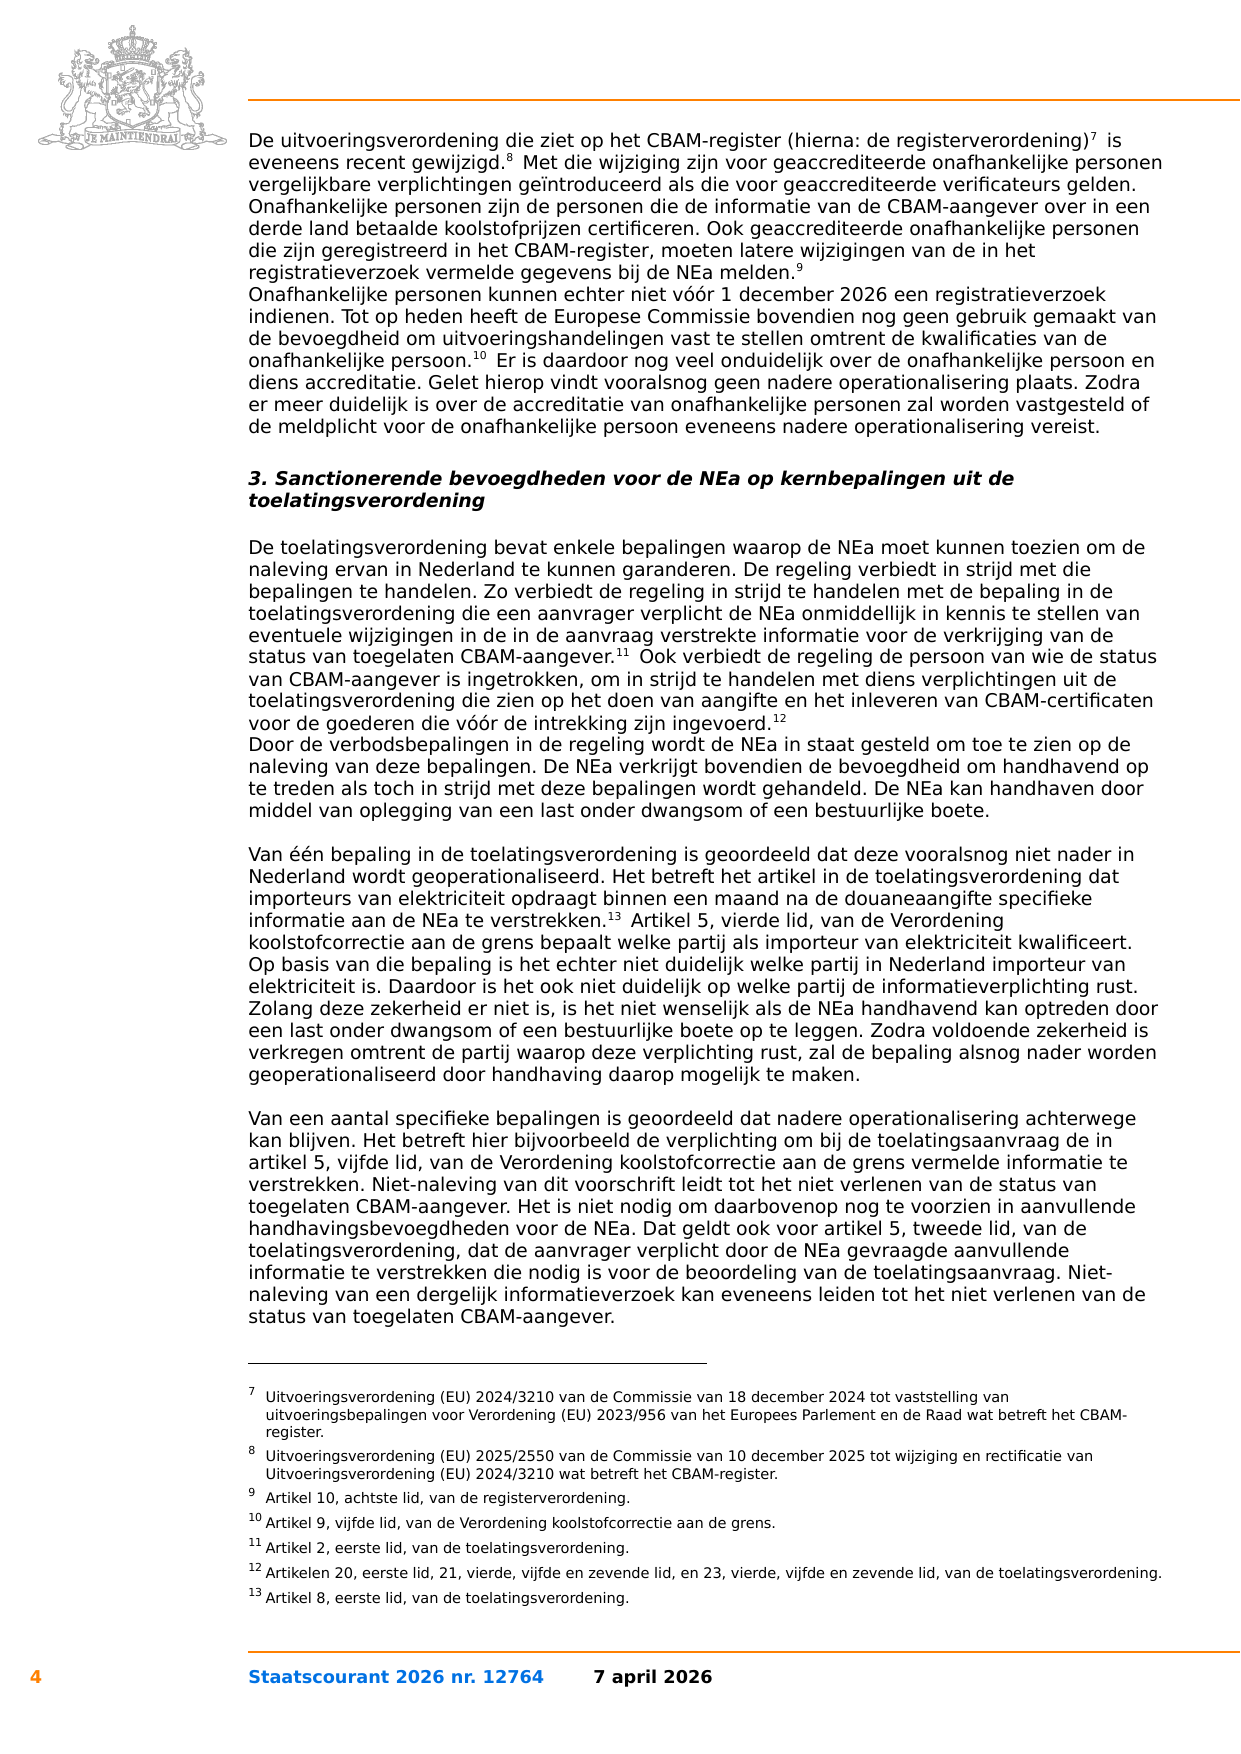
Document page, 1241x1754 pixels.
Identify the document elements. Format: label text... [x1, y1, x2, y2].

text Uitvoeringsverordening (EU) 2024/3210 van de Commissie van 18 december 2024 tot vaststelling van uitvoeringsbepalingen voor Verordening (EU) 2023/956 van het Europees Parlement en de Raad wat betreft het CBAM-register. [248, 1385, 1163, 1441]
text Van een aantal specifieke bepalingen is geoordeeld dat nadere operationalisering achterwege kan blijven. Het betreft hier bijvoorbeeld de verplichting om bij de toelatingsaanvraag de in artikel 5, vijfde lid, van de Verordening koolstofcorrectie aan de grens vermelde informatie te verstrekken. Niet-naleving van dit voorschrift leidt tot het niet verlenen van de status van toegelaten CBAM-aangever. Het is niet nodig om daarbovenop nog te voorzien in aanvullende handhavingsbevoegdheden voor de NEa. Dat geldt ook voor artikel 5, tweede lid, van de toelatingsverordening, dat de aanvrager verplicht door de NEa gevraagde aanvullende informatie te verstrekken die nodig is voor de beoordeling van de toelatingsaanvraag. Niet-naleving van een dergelijk informatieverzoek kan eveneens leiden tot het niet verlenen van de status van toegelaten CBAM-aangever. [248, 1108, 1163, 1328]
text Artikelen 20, eerste lid, 21, vierde, vijfde en zevende lid, en 23, vierde, vijfde en zevende lid, van de toelatingsverordening. [248, 1561, 1163, 1583]
text Uitvoeringsverordening (EU) 2025/2550 van de Commissie van 10 december 2025 tot wijziging en rectificatie van Uitvoeringsverordening (EU) 2024/3210 wat betreft het CBAM-register. [248, 1444, 1163, 1483]
text Artikel 8, eerste lid, van de toelatingsverordening. [248, 1586, 1163, 1608]
subtitle 3. Sanctionerende bevoegdheden voor de NEa op kernbepalingen uit de toelatingsverordening [248, 468, 1163, 512]
text Artikel 2, eerste lid, van de toelatingsverordening. [248, 1536, 1163, 1558]
picture [38, 25, 227, 150]
text Van één bepaling in de toelatingsverordening is geoordeeld dat deze vooralsnog niet nader in Nederland wordt geoperationaliseerd. Het betreft het artikel in de toelatingsverordening dat importeurs van elektriciteit opdraagt binnen een maand na de douaneaangifte specifieke informatie aan de NEa te verstrekken. Artikel 5, vierde lid, van de Verordening koolstofcorrectie aan de grens bepaalt welke partij als importeur van elektriciteit kwalificeert. Op basis van die bepaling is het echter niet duidelijk welke partij in Nederland importeur van elektriciteit is. Daardoor is het ook niet duidelijk op welke partij de informatieverplichting rust. Zolang deze zekerheid er niet is, is het niet wenselijk als de NEa handhavend kan optreden door een last onder dwangsom of een bestuurlijke boete op te leggen. Zodra voldoende zekerheid is verkregen omtrent de partij waarop deze verplichting rust, zal de bepaling alsnog nader worden geoperationaliseerd door handhaving daarop mogelijk te maken. [248, 844, 1163, 1086]
text De toelatingsverordening bevat enkele bepalingen waarop de NEa moet kunnen toezien om de naleving ervan in Nederland te kunnen garanderen. De regeling verbiedt in strijd met die bepalingen te handelen. Zo verbiedt de regeling in strijd te handelen met de bepaling in de toelatingsverordening die een aanvrager verplicht de NEa onmiddellijk in kennis te stellen van eventuele wijzigingen in de in de aanvraag verstrekte informatie voor de verkrijging van de status van toegelaten CBAM-aangever. Ook verbiedt de regeling de persoon van wie de status van CBAM-aangever is ingetrokken, om in strijd te handelen met diens verplichtingen uit de toelatingsverordening die zien op het doen van aangifte en het inleveren van CBAM-certificaten voor de goederen die vóór de intrekking zijn ingevoerd. [248, 537, 1163, 734]
text Artikel 10, achtste lid, van de registerverordening. [248, 1486, 1163, 1508]
text De uitvoeringsverordening die ziet op het CBAM-register (hierna: de registerverordening) is eveneens recent gewijzigd. Met die wijziging zijn voor geaccrediteerde onafhankelijke personen vergelijkbare verplichtingen geïntroduceerd als die voor geaccrediteerde verificateurs gelden. Onafhankelijke personen zijn de personen die de informatie van de CBAM-aangever over in een derde land betaalde koolstofprijzen certificeren. Ook geaccrediteerde onafhankelijke personen die zijn geregistreerd in het CBAM-register, moeten latere wijzigingen van de in het registratieverzoek vermelde gegevens bij de NEa melden. [248, 130, 1163, 284]
text Artikel 9, vijfde lid, van de Verordening koolstofcorrectie aan de grens. [248, 1511, 1163, 1533]
text Onafhankelijke personen kunnen echter niet vóór 1 december 2026 een registratieverzoek indienen. Tot op heden heeft de Europese Commissie bovendien nog geen gebruik gemaakt van de bevoegdheid om uitvoeringshandelingen vast te stellen omtrent de kwalificaties van de onafhankelijke persoon. Er is daardoor nog veel onduidelijk over de onafhankelijke persoon en diens accreditatie. Gelet hierop vindt vooralsnog geen nadere operationalisering plaats. Zodra er meer duidelijk is over de accreditatie van onafhankelijke personen zal worden vastgesteld of de meldplicht voor de onafhankelijke persoon eveneens nadere operationalisering vereist. [248, 284, 1163, 438]
text Door de verbodsbepalingen in de regeling wordt de NEa in staat gesteld om toe te zien op de naleving van deze bepalingen. De NEa verkrijgt bovendien de bevoegdheid om handhavend op te treden als toch in strijd met deze bepalingen wordt gehandeld. De NEa kan handhaven door middel van oplegging van een last onder dwangsom of een bestuurlijke boete. [248, 734, 1163, 822]
